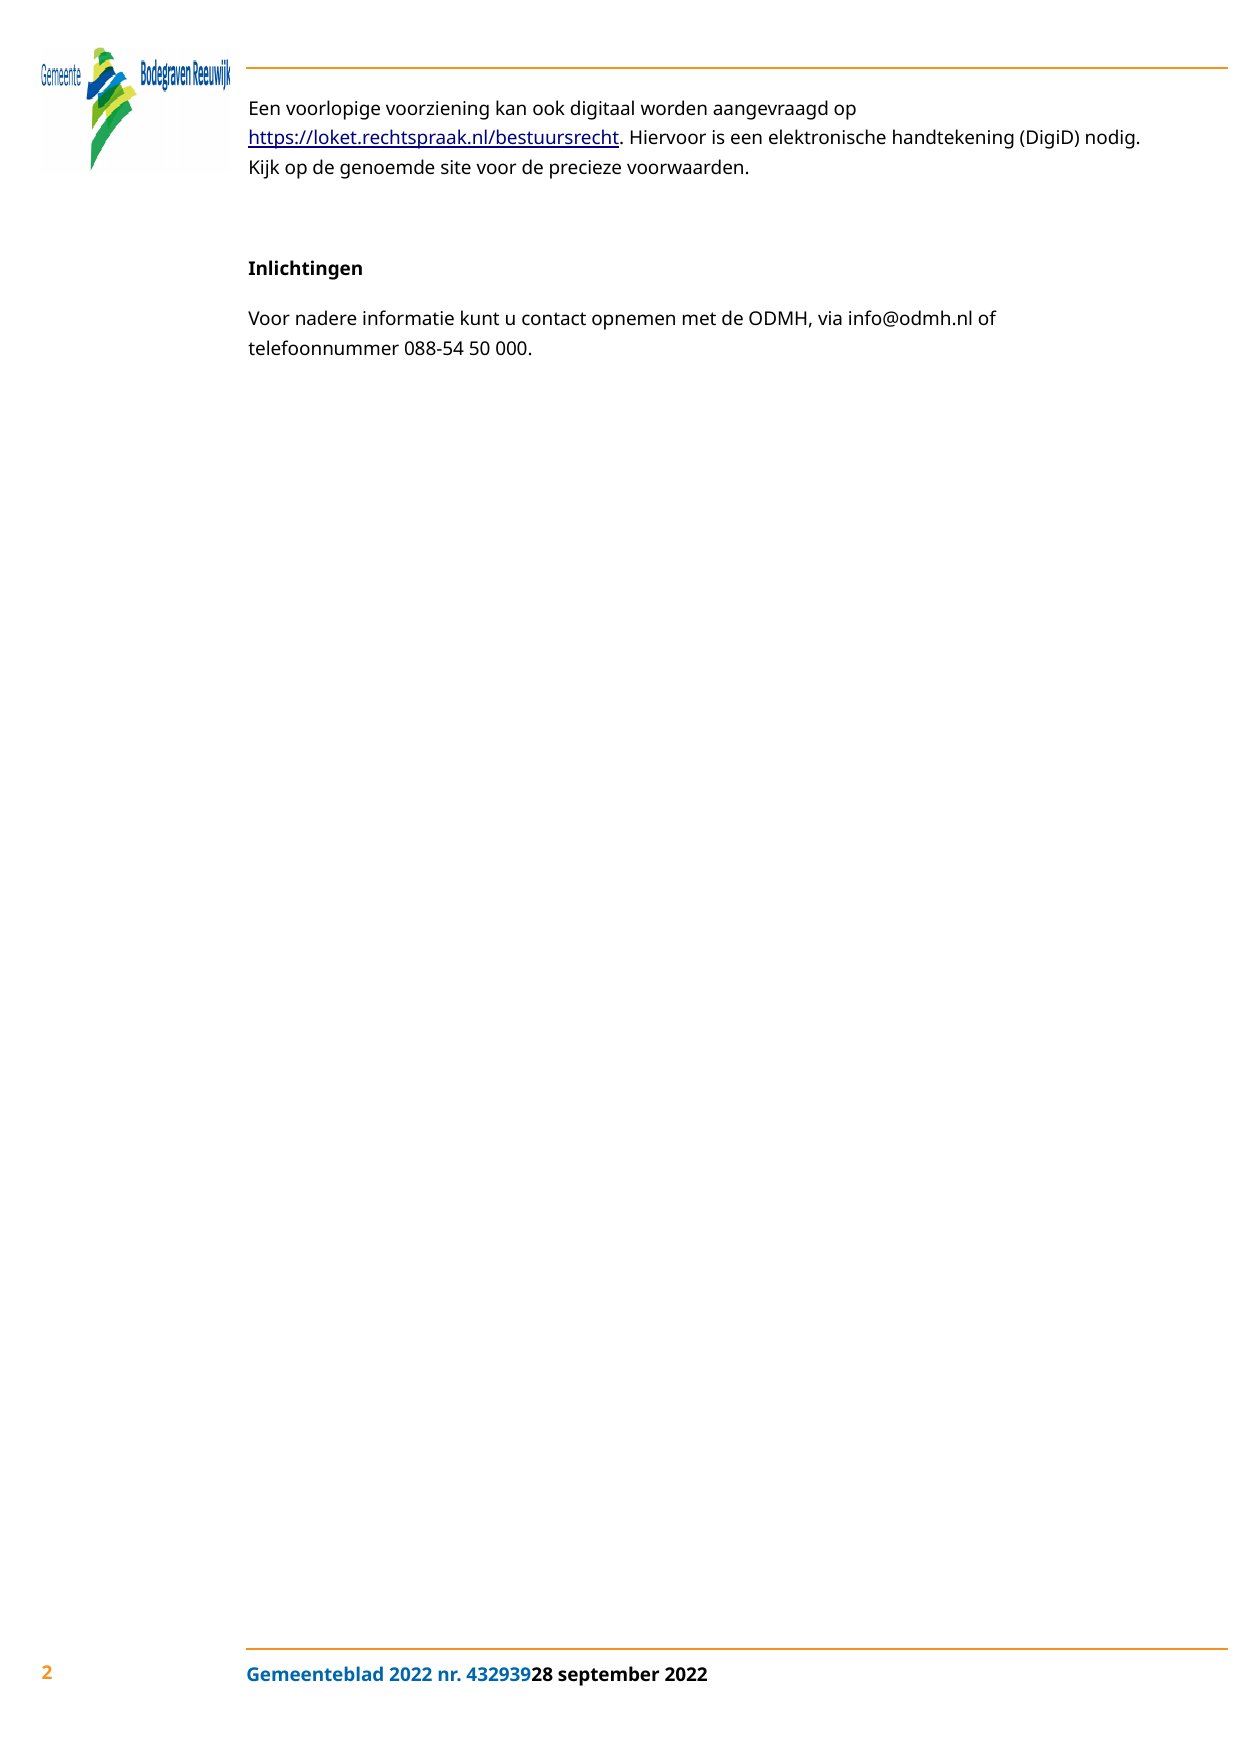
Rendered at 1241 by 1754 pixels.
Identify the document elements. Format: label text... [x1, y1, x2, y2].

picture [41, 47, 231, 172]
text Voor nadere informatie kunt u contact opnemen met de ODMH, via info@odmh.nl of telefoonnummer 088-54 50 000. [248, 305, 1152, 361]
text Een voorlopige voorziening kan ook digitaal worden aangevraagd op https://loket.rechtspraak.nl/bestuursrecht. Hiervoor is een elektronische handtekening (DigiD) nodig. Kijk op de genoemde site voor de precieze voorwaarden. [248, 95, 1152, 180]
text Inlichtingen [248, 255, 1152, 281]
